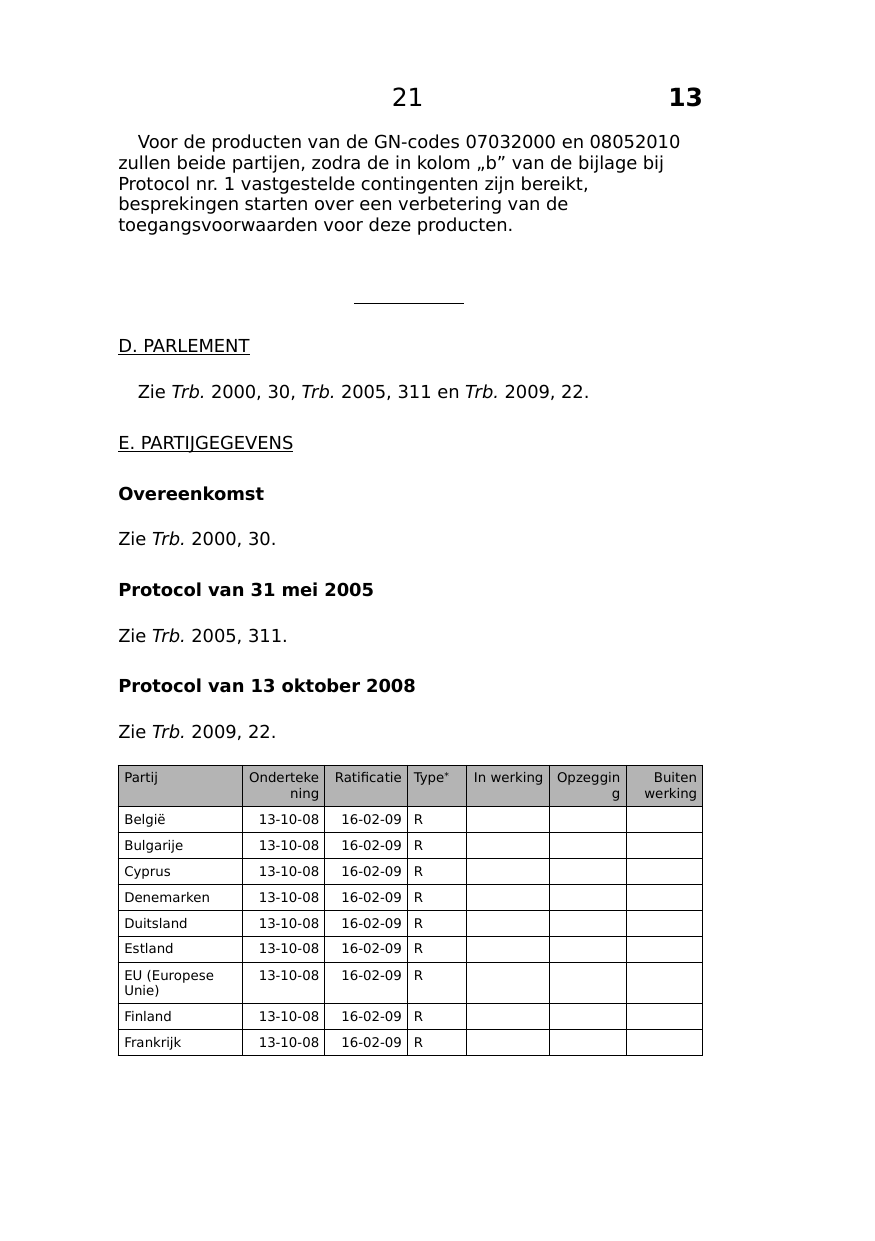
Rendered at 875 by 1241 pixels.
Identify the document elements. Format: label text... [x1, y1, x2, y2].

table_cell R [408, 833, 466, 858]
table_cell 16-02-09 [325, 807, 407, 832]
table_cell [550, 885, 626, 910]
table_cell 16-02-09 [325, 1004, 407, 1029]
table_cell [467, 963, 549, 1003]
table_cell [550, 1004, 626, 1029]
table_cell Cyprus [119, 859, 242, 884]
table_cell [550, 807, 626, 832]
table_cell [467, 937, 549, 962]
subtitle Overeenkomst [118, 483, 703, 504]
subtitle D. PARLEMENT [118, 336, 703, 357]
table_cell EU (Europese Unie) [119, 963, 242, 1003]
table_cell 13-10-08 [243, 963, 324, 1003]
table_cell [627, 833, 702, 858]
table_cell [550, 1030, 626, 1055]
table_header Partij [119, 766, 242, 806]
table_header Ratificatie [325, 766, 407, 806]
table_cell [627, 1030, 702, 1055]
table_cell [550, 963, 626, 1003]
table_cell R [408, 911, 466, 936]
table_cell [627, 807, 702, 832]
table_cell 16-02-09 [325, 963, 407, 1003]
table_cell 16-02-09 [325, 911, 407, 936]
table_cell Estland [119, 937, 242, 962]
table_cell [627, 885, 702, 910]
subtitle Protocol van 13 oktober 2008 [118, 676, 703, 697]
table_cell Duitsland [119, 911, 242, 936]
table_cell [467, 911, 549, 936]
table_cell R [408, 937, 466, 962]
table_cell [467, 807, 549, 832]
table_cell [627, 911, 702, 936]
table_header Type* [408, 766, 466, 806]
text Zie Trb. 2005, 311. [118, 626, 703, 646]
table_cell Frankrijk [119, 1030, 242, 1055]
table_cell [467, 1030, 549, 1055]
table_cell [550, 859, 626, 884]
table_cell [550, 833, 626, 858]
table_cell [550, 937, 626, 962]
table_cell [627, 1004, 702, 1029]
table_cell 13-10-08 [243, 833, 324, 858]
table_cell 16-02-09 [325, 833, 407, 858]
table_cell [550, 911, 626, 936]
table_cell R [408, 963, 466, 1003]
table_cell 13-10-08 [243, 937, 324, 962]
text Zie Trb. 2000, 30. [118, 529, 703, 550]
subtitle Protocol van 31 mei 2005 [118, 580, 703, 601]
table_cell [467, 1004, 549, 1029]
table_cell Finland [119, 1004, 242, 1029]
table_cell 16-02-09 [325, 859, 407, 884]
table_cell R [408, 859, 466, 884]
table_header Ondertekening [243, 766, 324, 806]
table_cell 13-10-08 [243, 1004, 324, 1029]
table_cell België [119, 807, 242, 832]
table_cell [467, 885, 549, 910]
text Voor de producten van de GN-codes 07032000 en 08052010 zullen beide partijen, zodra de in kolom „b” van de bijlage bij Protocol nr. 1 vastgestelde contingenten zijn bereikt, besprekingen starten over een verbetering van de toegangsvoorwaarden voor deze producten. [118, 132, 703, 236]
table_header Opzegging [550, 766, 626, 806]
table_cell Bulgarije [119, 833, 242, 858]
table_cell R [408, 1004, 466, 1029]
table_cell [467, 833, 549, 858]
table_cell 16-02-09 [325, 937, 407, 962]
text Zie Trb. 2009, 22. [118, 722, 703, 743]
table_cell Denemarken [119, 885, 242, 910]
table_header In werking [467, 766, 549, 806]
table_cell R [408, 1030, 466, 1055]
table_cell R [408, 807, 466, 832]
table_header Buiten werking [627, 766, 702, 806]
table_cell 16-02-09 [325, 885, 407, 910]
text Zie Trb. 2000, 30, Trb. 2005, 311 en Trb. 2009, 22. [118, 382, 703, 403]
table_cell [467, 859, 549, 884]
table_cell 16-02-09 [325, 1030, 407, 1055]
table_cell 13-10-08 [243, 1030, 324, 1055]
table_cell [627, 937, 702, 962]
table_cell [627, 963, 702, 1003]
table_cell R [408, 885, 466, 910]
table_cell 13-10-08 [243, 807, 324, 832]
table_cell [627, 859, 702, 884]
table_cell 13-10-08 [243, 885, 324, 910]
subtitle E. PARTIJGEGEVENS [118, 433, 703, 453]
table_cell 13-10-08 [243, 859, 324, 884]
table_cell 13-10-08 [243, 911, 324, 936]
